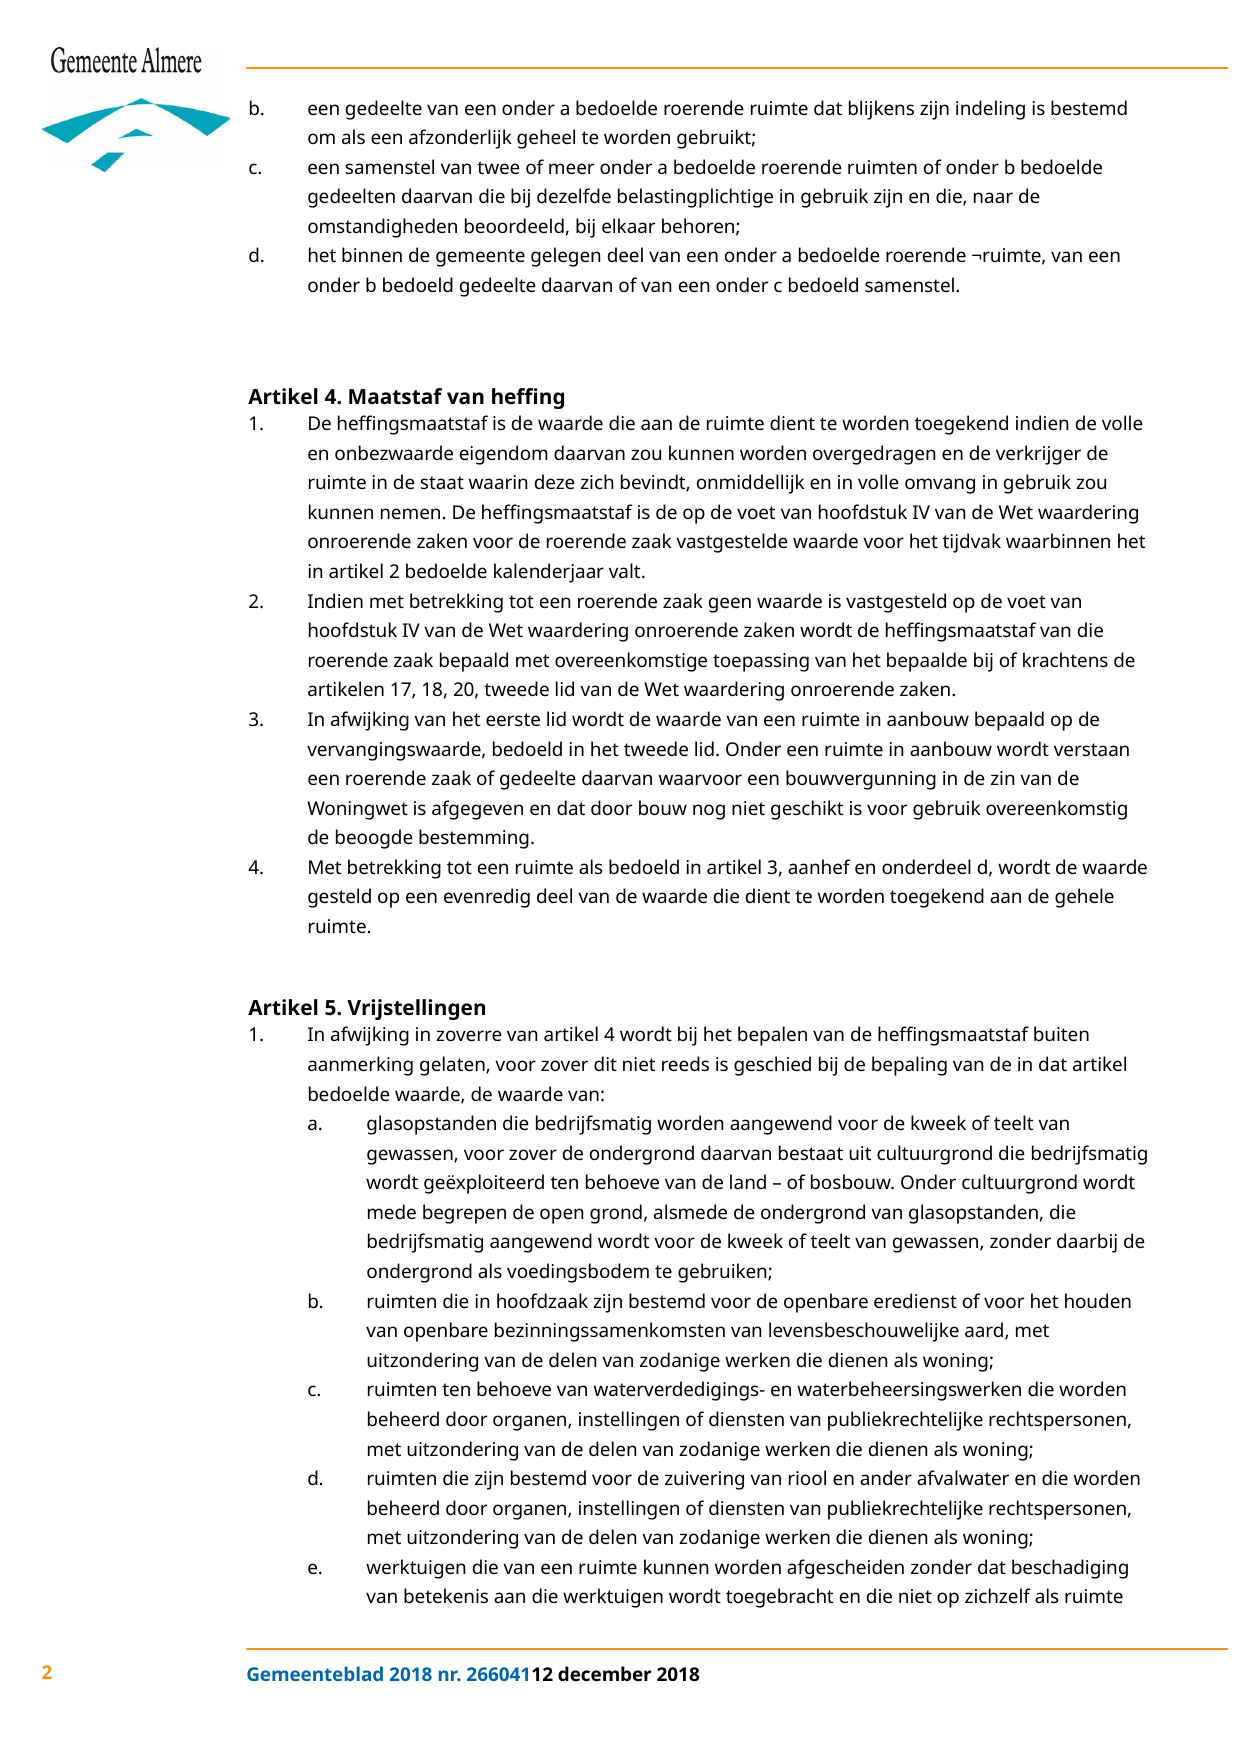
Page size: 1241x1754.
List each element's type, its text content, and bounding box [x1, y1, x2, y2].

list In afwijking in zoverre van artikel 4 wordt bij het bepalen van de heffingsmaatstaf buiten aanmerking gelaten, voor zover dit niet reeds is geschied bij de bepaling van de in dat artikel bedoelde waarde, de waarde van: [248, 1022, 1152, 1107]
list Met betrekking tot een ruimte als bedoeld in artikel 3, aanhef en onderdeel d, wordt de waarde gesteld op een evenredig deel van de waarde die dient te worden toegekend aan de gehele ruimte. [248, 854, 1152, 939]
list In afwijking van het eerste lid wordt de waarde van een ruimte in aanbouw bepaald op de vervangingswaarde, bedoeld in het tweede lid. Onder een ruimte in aanbouw wordt verstaan een roerende zaak of gedeelte daarvan waarvoor een bouwvergunning in de zin van de Woningwet is afgegeven en dat door bouw nog niet geschikt is voor gebruik overeenkomstig de beoogde bestemming. [248, 706, 1152, 850]
list een samenstel van twee of meer onder a bedoelde roerende ruimten of onder b bedoelde gedeelten daarvan die bij dezelfde belastingplichtige in gebruik zijn en die, naar de omstandigheden beoordeeld, bij elkaar behoren; [248, 154, 1152, 239]
list De heffingsmaatstaf is de waarde die aan de ruimte dient te worden toegekend indien de volle en onbezwaarde eigendom daarvan zou kunnen worden overgedragen en de verkrijger de ruimte in de staat waarin deze zich bevindt, onmiddellijk en in volle omvang in gebruik zou kunnen nemen. De heffingsmaatstaf is de op de voet van hoofdstuk IV van de Wet waardering onroerende zaken voor de roerende zaak vastgestelde waarde voor het tijdvak waarbinnen het in artikel 2 bedoelde kalenderjaar valt. [248, 410, 1152, 584]
list het binnen de gemeente gelegen deel van een onder a bedoelde roerende ¬ruimte, van een onder b bedoeld gedeelte daarvan of van een onder c bedoeld samenstel. [248, 243, 1152, 298]
list Indien met betrekking tot een roerende zaak geen waarde is vastgesteld op de voet van hoofdstuk IV van de Wet waardering onroerende zaken wordt de heffingsmaatstaf van die roerende zaak bepaald met overeenkomstige toepassing van het bepaalde bij of krachtens de artikelen 17, 18, 20, tweede lid van de Wet waardering onroerende zaken. [248, 588, 1152, 702]
text Artikel 5. Vrijstellingen [248, 993, 1152, 1022]
list ruimten ten behoeve van waterverdedigings- en waterbeheersingswerken die worden beheerd door organen, instellingen of diensten van publiekrechtelijke rechtspersonen, met uitzondering van de delen van zodanige werken die dienen als woning; [307, 1377, 1152, 1462]
list werktuigen die van een ruimte kunnen worden afgescheiden zonder dat beschadiging van betekenis aan die werktuigen wordt toegebracht en die niet op zichzelf als ruimte [307, 1554, 1152, 1609]
list ruimten die in hoofdzaak zijn bestemd voor de openbare eredienst of voor het houden van openbare bezinningssamenkomsten van levensbeschouwelijke aard, met uitzondering van de delen van zodanige werken die dienen als woning; [307, 1288, 1152, 1373]
list glasopstanden die bedrijfsmatig worden aangewend voor de kweek of teelt van gewassen, voor zover de ondergrond daarvan bestaat uit cultuurgrond die bedrijfsmatig wordt geëxploiteerd ten behoeve van de land – of bosbouw. Onder cultuurgrond wordt mede begrepen de open grond, alsmede de ondergrond van glasopstanden, die bedrijfsmatig aangewend wordt voor de kweek of teelt van gewassen, zonder daarbij de ondergrond als voedingsbodem te gebruiken; [307, 1110, 1152, 1284]
list een gedeelte van een onder a bedoelde roerende ruimte dat blijkens zijn indeling is bestemd om als een afzonderlijk geheel te worden gebruikt; [248, 95, 1152, 150]
list ruimten die zijn bestemd voor de zuivering van riool en ander afvalwater en die worden beheerd door organen, instellingen of diensten van publiekrechtelijke rechtspersonen, met uitzondering van de delen van zodanige werken die dienen als woning; [307, 1465, 1152, 1550]
text Artikel 4. Maatstaf van heffing [248, 382, 1152, 410]
picture [41, 47, 231, 172]
